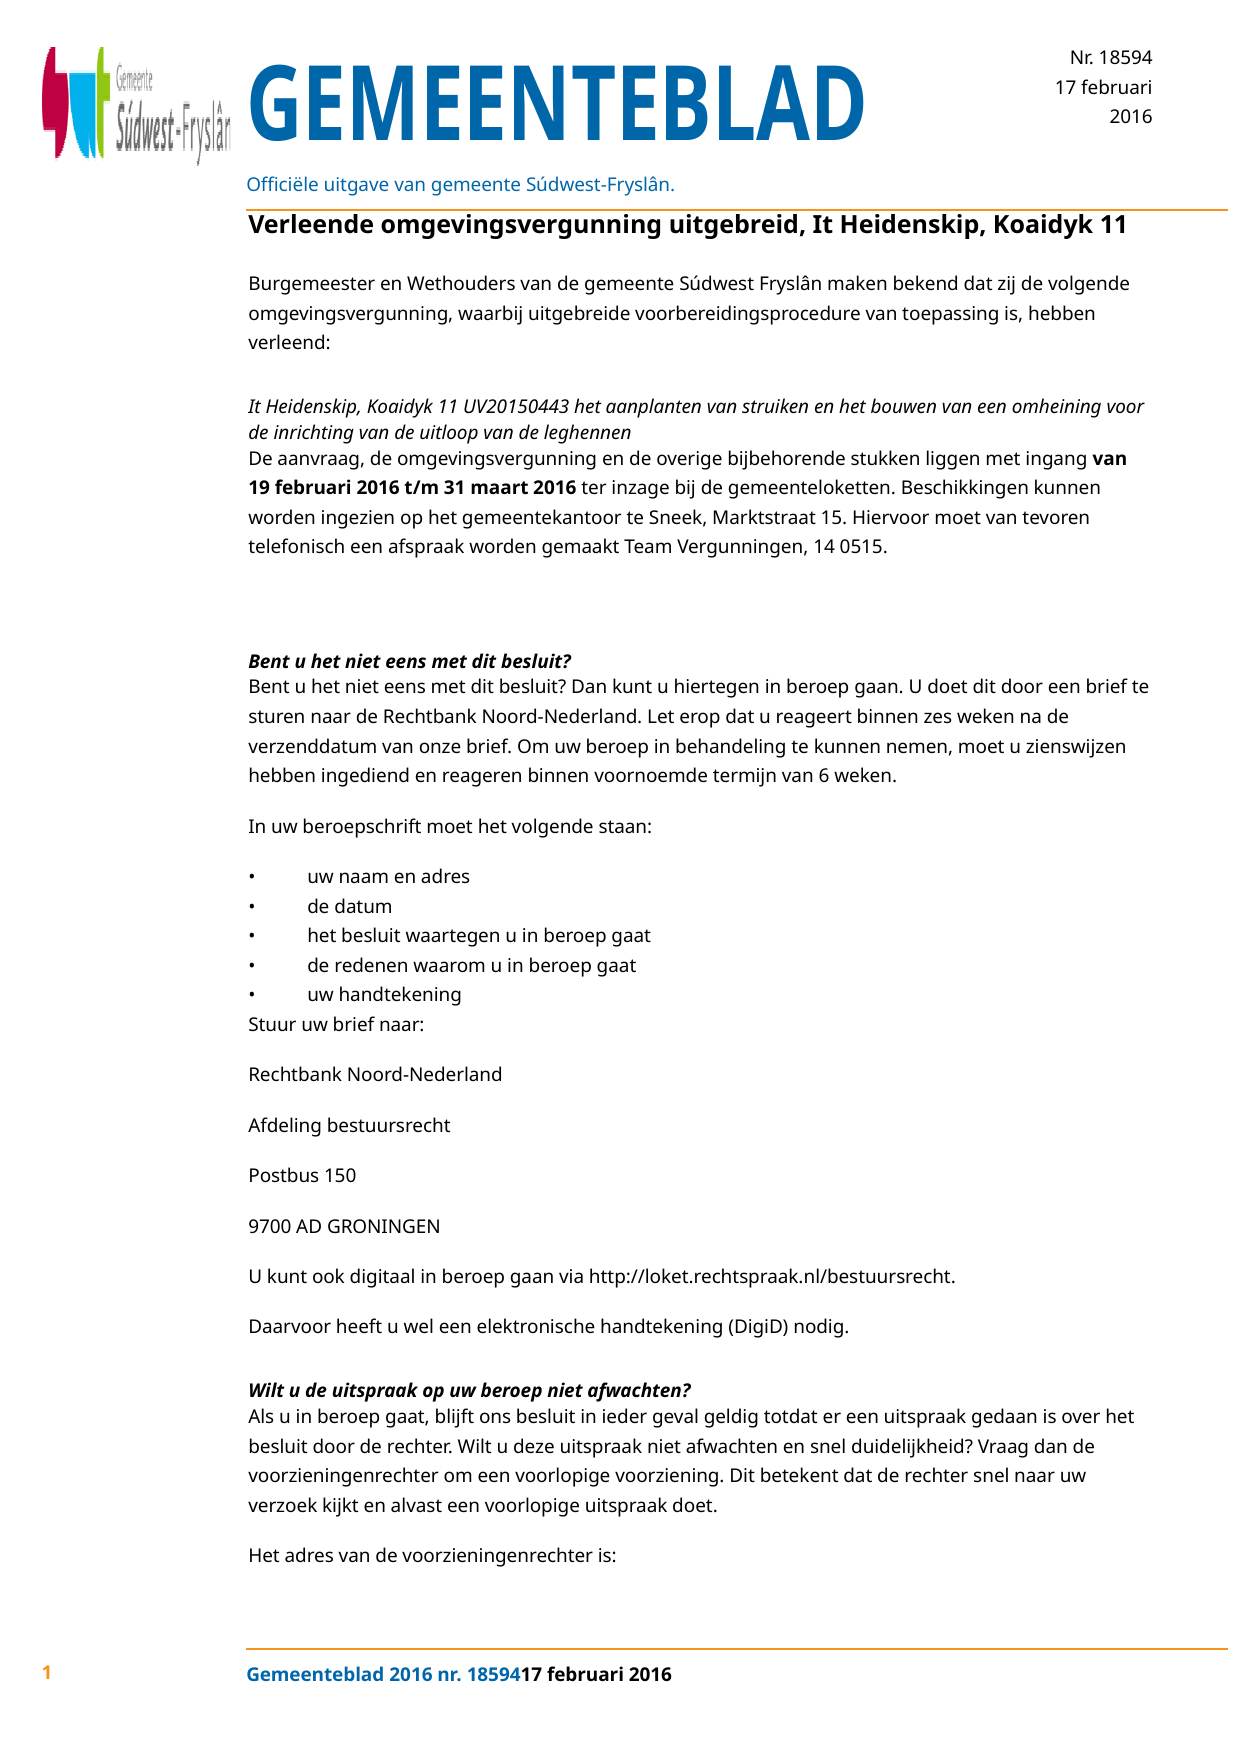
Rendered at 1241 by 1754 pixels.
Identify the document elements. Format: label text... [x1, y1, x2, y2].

text It Heidenskip, Koaidyk 11 UV20150443 het aanplanten van struiken en het bouwen van een omheining voor de inrichting van de uitloop van de leghennen [248, 393, 1152, 445]
text Als u in beroep gaat, blijft ons besluit in ieder geval geldig totdat er een uitspraak gedaan is over het besluit door de rechter. Wilt u deze uitspraak niet afwachten en snel duidelijkheid? Vraag dan de voorzieningenrechter om een voorlopige voorziening. Dit betekent dat de rechter snel naar uw verzoek kijkt en alvast een voorlopige uitspraak doet. [248, 1403, 1152, 1518]
text Postbus 150 [248, 1162, 1152, 1188]
text Afdeling bestuursrecht [248, 1112, 1152, 1138]
text De aanvraag, de omgevingsvergunning en de overige bijbehorende stukken liggen met ingang van 19 februari 2016 t/m 31 maart 2016 ter inzage bij de gemeenteloketten. Beschikkingen kunnen worden ingezien op het gemeentekantoor te Sneek, Marktstraat 15. Hiervoor moet van tevoren telefonisch een afspraak worden gemaakt Team Vergunningen, 14 0515. [248, 445, 1152, 559]
text U kunt ook digitaal in beroep gaan via http://loket.rechtspraak.nl/bestuursrecht. [248, 1263, 1152, 1289]
text Burgemeester en Wethouders van de gemeente Súdwest Fryslân maken bekend dat zij de volgende omgevingsvergunning, waarbij uitgebreide voorbereidingsprocedure van toepassing is, hebben verleend: [248, 270, 1152, 355]
list de redenen waarom u in beroep gaat [248, 952, 1152, 978]
text Stuur uw brief naar: [248, 1011, 1152, 1037]
text Daarvoor heeft u wel een elektronische handtekening (DigiD) nodig. [248, 1314, 1152, 1339]
text Bent u het niet eens met dit besluit? [248, 648, 1152, 674]
list het besluit waartegen u in beroep gaat [248, 922, 1152, 948]
text Bent u het niet eens met dit besluit? Dan kunt u hiertegen in beroep gaan. U doet dit door een brief te sturen naar de Rechtbank Noord-Nederland. Let erop dat u reageert binnen zes weken na de verzenddatum van onze brief. Om uw beroep in behandeling te kunnen nemen, moet u zienswijzen hebben ingediend en reageren binnen voornoemde termijn van 6 weken. [248, 674, 1152, 788]
text Rechtbank Noord-Nederland [248, 1062, 1152, 1087]
picture [41, 47, 231, 172]
list uw handtekening [248, 982, 1152, 1007]
text Verleende omgevingsvergunning uitgebreid, It Heidenskip, Koaidyk 11 [248, 211, 1152, 241]
text Het adres van de voorzieningenrechter is: [248, 1543, 1152, 1568]
text Wilt u de uitspraak op uw beroep niet afwachten? [248, 1378, 1152, 1403]
list uw naam en adres [248, 863, 1152, 889]
text 9700 AD GRONINGEN [248, 1213, 1152, 1239]
text In uw beroepschrift moet het volgende staan: [248, 813, 1152, 839]
list de datum [248, 893, 1152, 919]
